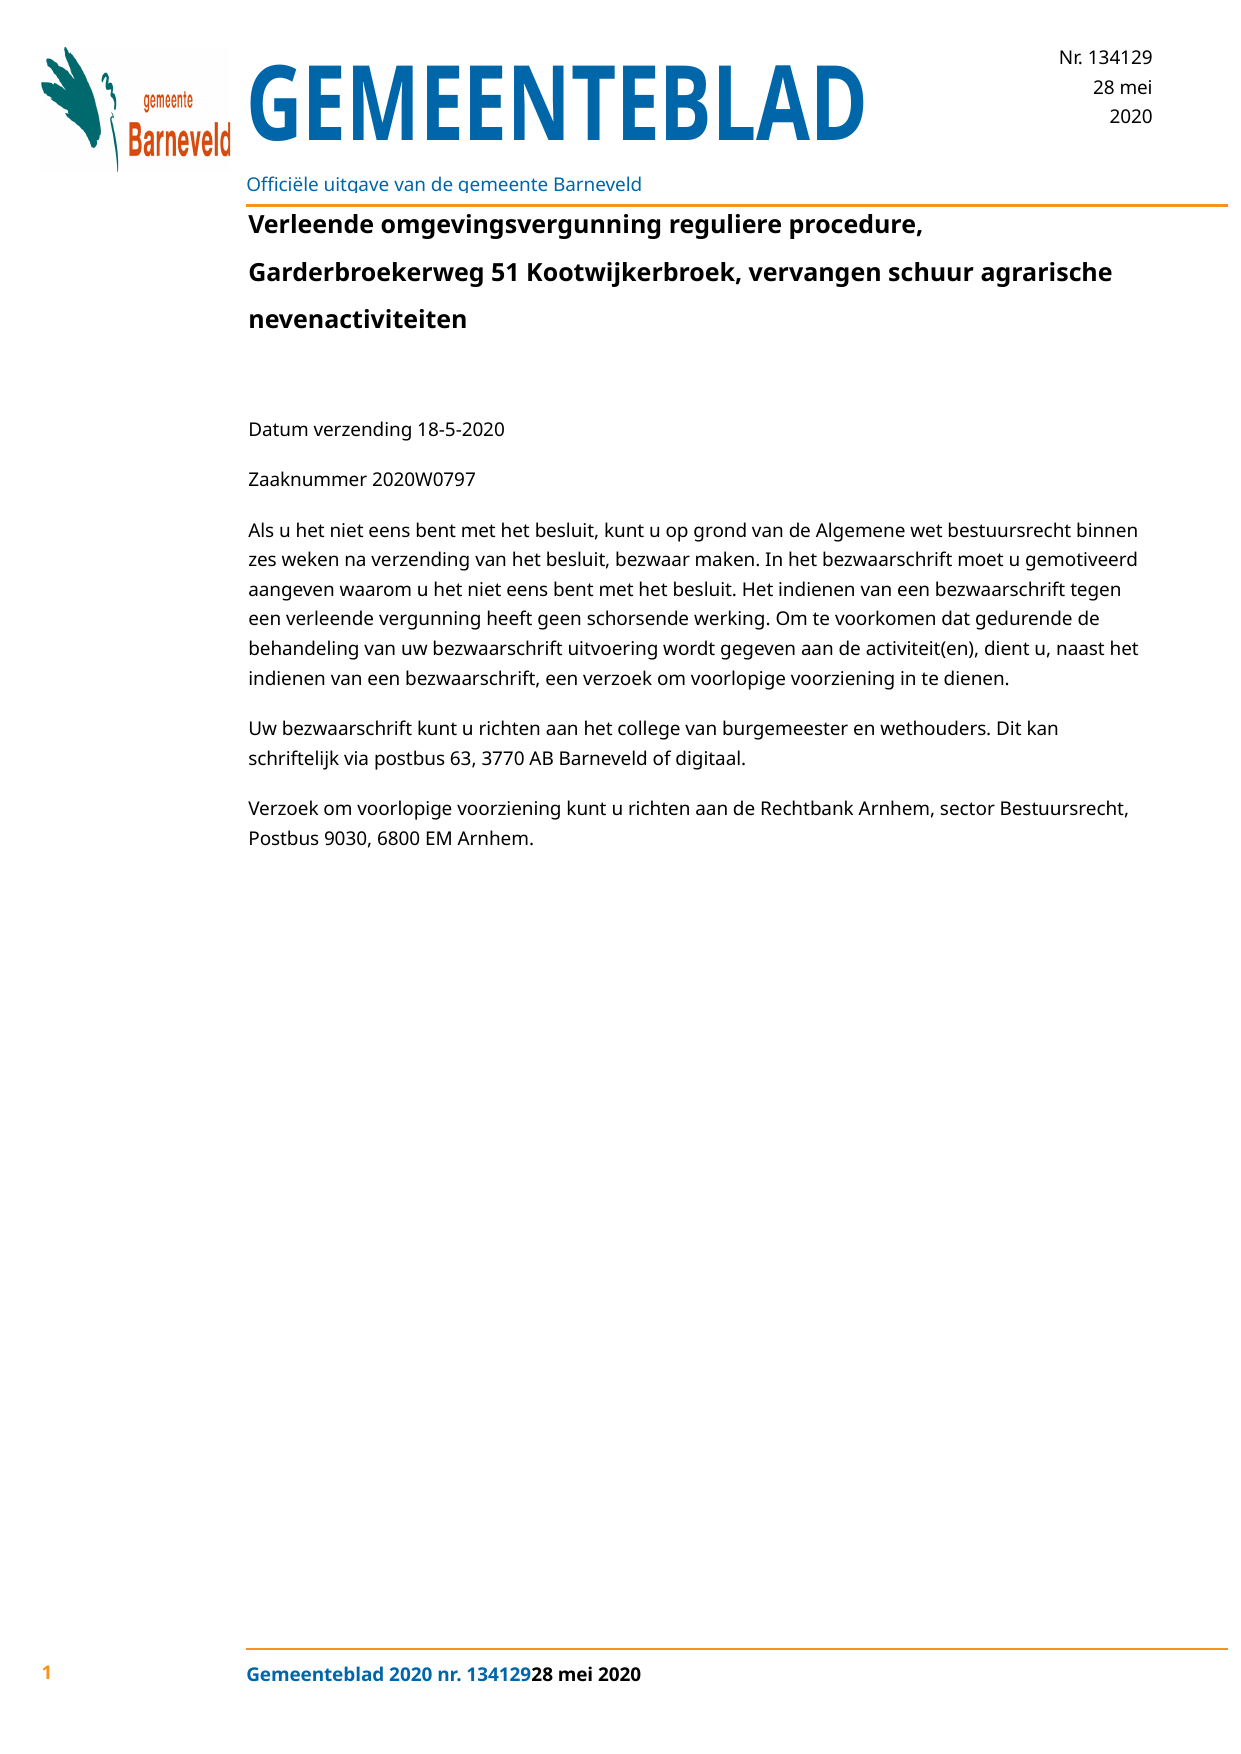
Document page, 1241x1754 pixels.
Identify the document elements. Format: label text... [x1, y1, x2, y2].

text Als u het niet eens bent met het besluit, kunt u op grond van de Algemene wet bestuursrecht binnen zes weken na verzending van het besluit, bezwaar maken. In het bezwaarschrift moet u gemotiveerd aangeven waarom u het niet eens bent met het besluit. Het indienen van een bezwaarschrift tegen een verleende vergunning heeft geen schorsende werking. Om te voorkomen dat gedurende de behandeling van uw bezwaarschrift uitvoering wordt gegeven aan de activiteit(en), dient u, naast het indienen van een bezwaarschrift, een verzoek om voorlopige voorziening in te dienen. [248, 517, 1152, 690]
text Verzoek om voorlopige voorziening kunt u richten aan de Rechtbank Arnhem, sector Bestuursrecht, Postbus 9030, 6800 EM Arnhem. [248, 795, 1152, 850]
text Verleende omgevingsvergunning reguliere procedure, Garderbroekerweg 51 Kootwijkerbroek, vervangen schuur agrarische nevenactiviteiten [248, 207, 1152, 336]
text Uw bezwaarschrift kunt u richten aan het college van burgemeester en wethouders. Dit kan schriftelijk via postbus 63, 3770 AB Barneveld of digitaal. [248, 715, 1152, 770]
text Zaaknummer 2020W0797 [248, 466, 1152, 492]
text Datum verzending 18-5-2020 [248, 416, 1152, 442]
picture [41, 47, 231, 172]
